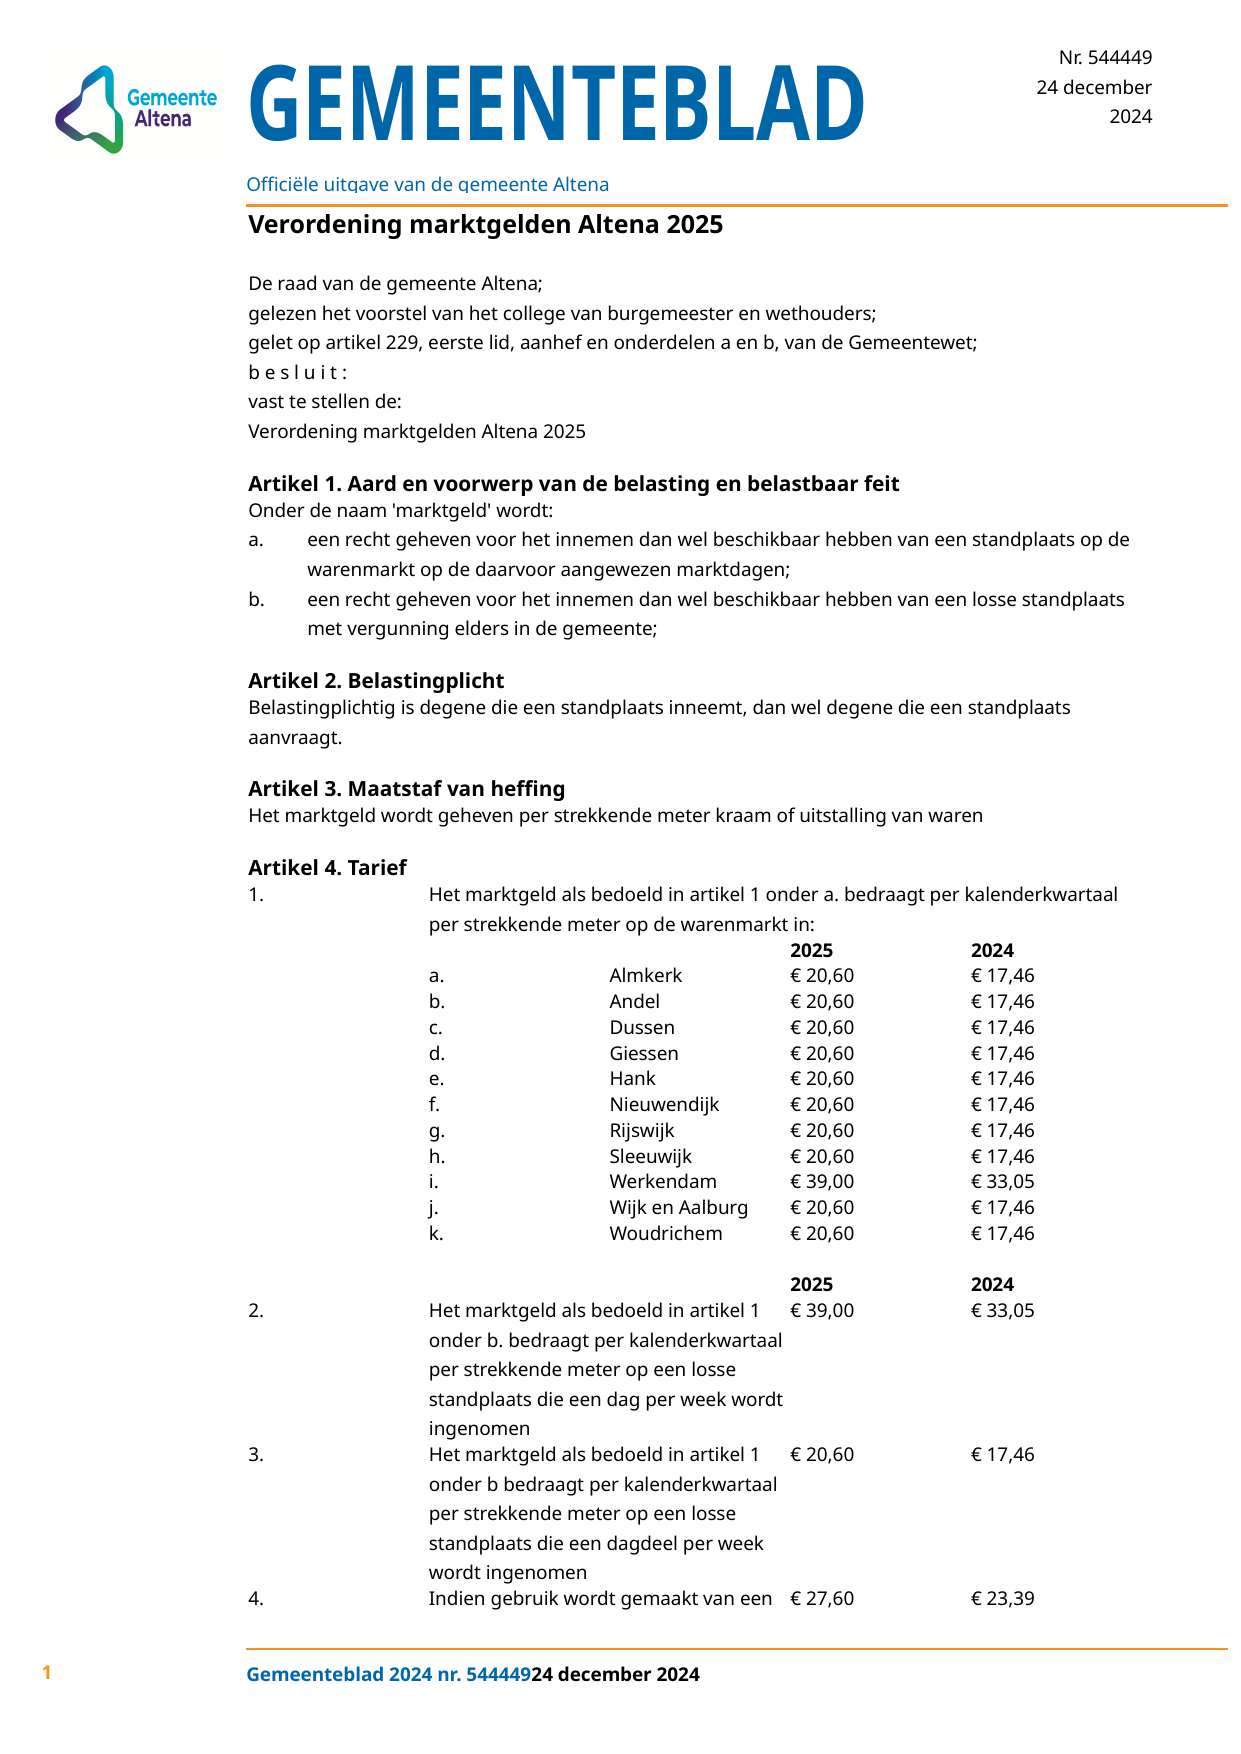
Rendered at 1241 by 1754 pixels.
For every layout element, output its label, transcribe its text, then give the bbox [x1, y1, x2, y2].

table_cell d. [429, 1040, 609, 1066]
table_cell [248, 1091, 429, 1117]
table_cell a. [429, 963, 609, 988]
table_cell € 20,60 [790, 1220, 971, 1246]
table_cell € 20,60 [790, 1194, 971, 1220]
table_cell € 17,46 [971, 1014, 1152, 1040]
table_cell [248, 1066, 429, 1091]
table_cell e. [429, 1066, 609, 1091]
table_cell f. [429, 1091, 609, 1117]
text Artikel 4. Tarief [248, 853, 1152, 882]
table_cell Almkerk [609, 963, 790, 988]
table_cell € 23,39 [971, 1585, 1152, 1611]
table_cell € 33,05 [971, 1297, 1152, 1441]
list een recht geheven voor het innemen dan wel beschikbaar hebben van een losse standplaats met vergunning elders in de gemeente; [248, 586, 1152, 641]
text b e s l u i t : [248, 359, 1152, 385]
text Belastingplichtig is degene die een standplaats inneemt, dan wel degene die een standplaats aanvraagt. [248, 694, 1152, 749]
table_cell € 39,00 [790, 1297, 971, 1441]
table_cell 3. [248, 1441, 429, 1585]
table_cell 2024 [971, 1271, 1152, 1297]
table_cell [248, 937, 429, 963]
table_cell € 17,46 [971, 1091, 1152, 1117]
table_cell € 39,00 [790, 1169, 971, 1194]
table_cell [248, 989, 429, 1014]
text Onder de naam 'marktgeld' wordt: [248, 497, 1152, 523]
table_cell € 20,60 [790, 989, 971, 1014]
table_cell [248, 1014, 429, 1040]
table_cell € 20,60 [790, 1040, 971, 1066]
table_cell k. [429, 1220, 609, 1246]
table_cell 2025 [790, 937, 971, 963]
table_cell € 20,60 [790, 1117, 971, 1143]
text gelet op artikel 229, eerste lid, aanhef en onderdelen a en b, van de Gemeentewet; [248, 329, 1152, 355]
table_cell [248, 1220, 429, 1246]
table_cell Hank [609, 1066, 790, 1091]
table_cell € 33,05 [971, 1169, 1152, 1194]
table_cell Andel [609, 989, 790, 1014]
table_cell € 20,60 [790, 963, 971, 988]
table_cell [248, 963, 429, 988]
table_cell Woudrichem [609, 1220, 790, 1246]
list een recht geheven voor het innemen dan wel beschikbaar hebben van een standplaats op de warenmarkt op de daarvoor aangewezen marktdagen; [248, 527, 1152, 582]
table_cell 2025 [790, 1271, 971, 1297]
table_cell Nieuwendijk [609, 1091, 790, 1117]
table_header 1. [248, 882, 429, 937]
table_cell € 20,60 [790, 1441, 971, 1585]
table_cell € 17,46 [971, 1220, 1152, 1246]
table_cell g. [429, 1117, 609, 1143]
table_cell Wijk en Aalburg [609, 1194, 790, 1220]
table_cell € 17,46 [971, 1143, 1152, 1168]
table_cell € 17,46 [971, 1194, 1152, 1220]
table_cell h. [429, 1143, 609, 1168]
table_cell Giessen [609, 1040, 790, 1066]
table_cell Dussen [609, 1014, 790, 1040]
table_header Het marktgeld als bedoeld in artikel 1 onder a. bedraagt per kalenderkwartaal per strekkende meter op de warenmarkt in: [429, 882, 1152, 937]
table_cell [248, 1117, 429, 1143]
table_cell b. [429, 989, 609, 1014]
table_cell i. [429, 1169, 609, 1194]
table_cell Het marktgeld als bedoeld in artikel 1 onder b. bedraagt per kalenderkwartaal per strekkende meter op een losse standplaats die een dag per week wordt ingenomen [429, 1297, 790, 1441]
table_cell Sleeuwijk [609, 1143, 790, 1168]
table_cell Indien gebruik wordt gemaakt van een [429, 1585, 790, 1611]
table_cell € 17,46 [971, 1441, 1152, 1585]
table_cell [248, 1143, 429, 1168]
picture [41, 47, 231, 172]
table_cell € 20,60 [790, 1091, 971, 1117]
table_cell 4. [248, 1585, 429, 1611]
text gelezen het voorstel van het college van burgemeester en wethouders; [248, 300, 1152, 326]
table_cell Werkendam [609, 1169, 790, 1194]
table_cell [248, 1246, 1152, 1271]
table_cell [248, 1040, 429, 1066]
table_cell [248, 1194, 429, 1220]
table_cell j. [429, 1194, 609, 1220]
table_cell [609, 937, 790, 963]
table_cell 2. [248, 1297, 429, 1441]
table_cell € 20,60 [790, 1143, 971, 1168]
table_cell € 17,46 [971, 963, 1152, 988]
table_cell [248, 1271, 790, 1297]
text De raad van de gemeente Altena; [248, 270, 1152, 296]
text Het marktgeld wordt geheven per strekkende meter kraam of uitstalling van waren [248, 803, 1152, 828]
text Artikel 1. Aard en voorwerp van de belasting en belastbaar feit [248, 469, 1152, 497]
table_cell € 20,60 [790, 1014, 971, 1040]
table_cell € 27,60 [790, 1585, 971, 1611]
table_cell c. [429, 1014, 609, 1040]
table_cell [429, 937, 609, 963]
table_cell € 17,46 [971, 1117, 1152, 1143]
text Verordening marktgelden Altena 2025 [248, 418, 1152, 444]
table_cell 2024 [971, 937, 1152, 963]
text Artikel 3. Maatstaf van heffing [248, 774, 1152, 803]
text Verordening marktgelden Altena 2025 [248, 207, 1152, 241]
table_cell [248, 1169, 429, 1194]
text Artikel 2. Belastingplicht [248, 666, 1152, 694]
table_cell € 17,46 [971, 1040, 1152, 1066]
table_cell € 20,60 [790, 1066, 971, 1091]
table_cell Het marktgeld als bedoeld in artikel 1 onder b bedraagt per kalenderkwartaal per strekkende meter op een losse standplaats die een dagdeel per week wordt ingenomen [429, 1441, 790, 1585]
table_cell € 17,46 [971, 1066, 1152, 1091]
table_cell Rijswijk [609, 1117, 790, 1143]
table_cell € 17,46 [971, 989, 1152, 1014]
text vast te stellen de: [248, 389, 1152, 414]
